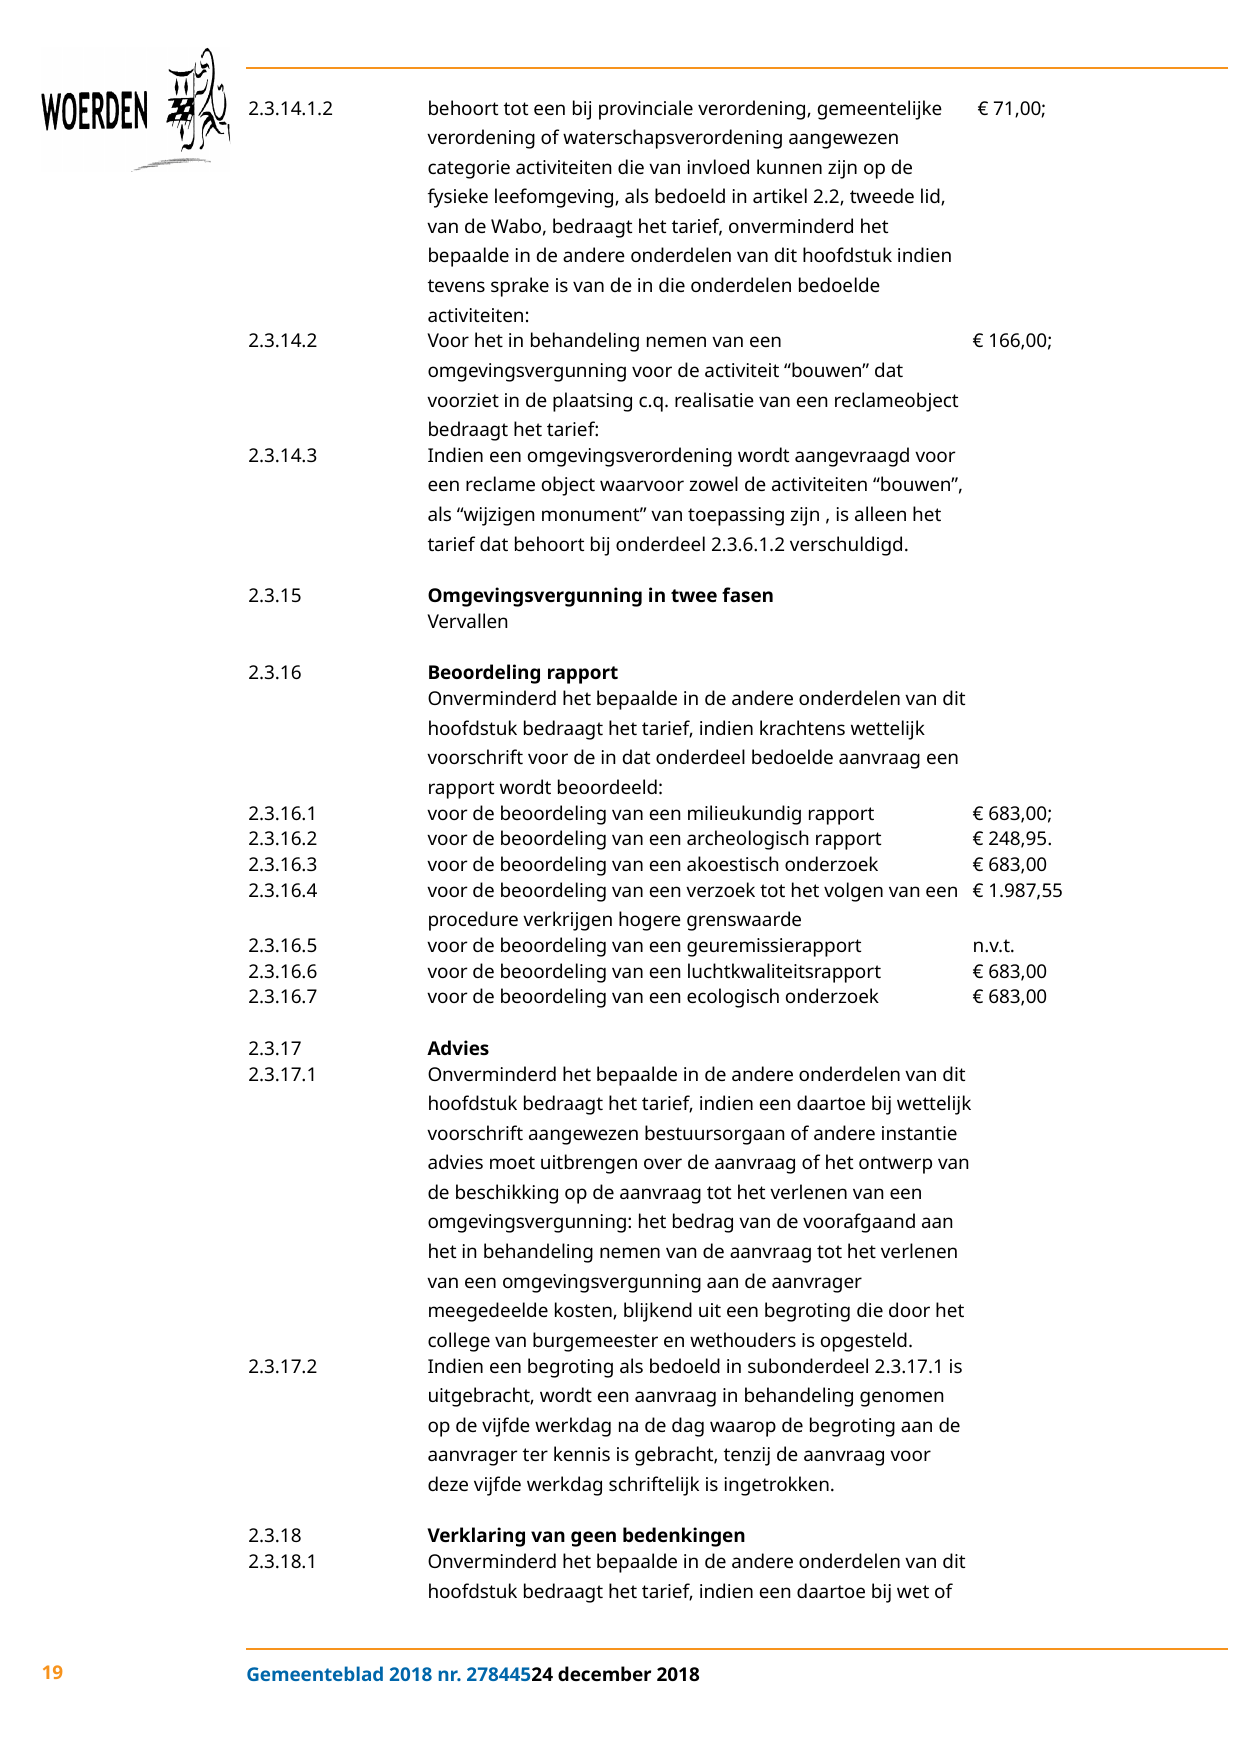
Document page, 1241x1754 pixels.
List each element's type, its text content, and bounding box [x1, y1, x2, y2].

table_cell [248, 1009, 427, 1035]
table_cell 2.3.17 [248, 1035, 427, 1061]
table_cell Beoordeling rapport [427, 660, 972, 685]
table_cell 2.3.14.3 [248, 442, 427, 557]
table_cell voor de beoordeling van een luchtkwaliteitsrapport [427, 958, 972, 984]
table_cell 2.3.16 [248, 660, 427, 685]
table_cell 2.3.16.3 [248, 851, 427, 877]
table_cell voor de beoordeling van een ecologisch onderzoek [427, 984, 972, 1009]
table_cell € 71,00; [973, 95, 1152, 328]
table_cell [973, 582, 1152, 608]
table_cell [973, 557, 1152, 582]
table_cell 2.3.17.2 [248, 1353, 427, 1497]
table_cell [973, 660, 1152, 685]
table_cell [427, 1497, 972, 1523]
table_cell 2.3.18 [248, 1523, 427, 1548]
table_cell [973, 1548, 1152, 1604]
table_cell Omgevingsvergunning in twee fasen [427, 582, 972, 608]
table_cell [248, 634, 427, 659]
table_cell 2.3.16.2 [248, 825, 427, 851]
table_cell 2.3.16.4 [248, 877, 427, 932]
table_cell Indien een begroting als bedoeld in subonderdeel 2.3.17.1 is uitgebracht, wordt een aanvraag in behandeling genomen op de vijfde werkdag na de dag waarop de begroting aan de aanvrager ter kennis is gebracht, tenzij de aanvraag voor deze vijfde werkdag schriftelijk is ingetrokken. [427, 1353, 972, 1497]
table_cell € 166,00; [973, 328, 1152, 442]
table_cell [427, 634, 972, 659]
table_cell € 683,00; [973, 800, 1152, 825]
table_cell 2.3.14.2 [248, 328, 427, 442]
table_cell 2.3.14.1.2 [248, 95, 427, 328]
picture [41, 47, 231, 172]
table_cell [973, 1497, 1152, 1523]
table_cell voor de beoordeling van een akoestisch onderzoek [427, 851, 972, 877]
table_cell 2.3.16.5 [248, 932, 427, 958]
table_cell n.v.t. [973, 932, 1152, 958]
table_cell 2.3.18.1 [248, 1548, 427, 1604]
table_cell € 1.987,55 [973, 877, 1152, 932]
table_cell voor de beoordeling van een verzoek tot het volgen van een procedure verkrijgen hogere grenswaarde [427, 877, 972, 932]
table_cell Advies [427, 1035, 972, 1061]
table_cell [427, 1009, 972, 1035]
table_cell Onverminderd het bepaalde in de andere onderdelen van dit hoofdstuk bedraagt het tarief, indien krachtens wettelijk voorschrift voor de in dat onderdeel bedoelde aanvraag een rapport wordt beoordeeld: [427, 685, 972, 800]
table_cell [248, 608, 427, 634]
table_cell Verklaring van geen bedenkingen [427, 1523, 972, 1548]
table_cell behoort tot een bij provinciale verordening, gemeentelijke verordening of waterschapsverordening aangewezen categorie activiteiten die van invloed kunnen zijn op de fysieke leefomgeving, als bedoeld in artikel 2.2, tweede lid, van de Wabo, bedraagt het tarief, onverminderd het bepaalde in de andere onderdelen van dit hoofdstuk indien tevens sprake is van de in die onderdelen bedoelde activiteiten: [427, 95, 972, 328]
table_cell € 683,00 [973, 984, 1152, 1009]
table_cell € 683,00 [973, 851, 1152, 877]
table_cell Vervallen [427, 608, 972, 634]
table_cell [973, 1353, 1152, 1497]
table_cell [248, 1497, 427, 1523]
table_cell [427, 557, 972, 582]
table_cell voor de beoordeling van een archeologisch rapport [427, 825, 972, 851]
table_cell Onverminderd het bepaalde in de andere onderdelen van dit hoofdstuk bedraagt het tarief, indien een daartoe bij wet of [427, 1548, 972, 1604]
table_cell Voor het in behandeling nemen van een omgevingsvergunning voor de activiteit “bouwen” dat voorziet in de plaatsing c.q. realisatie van een reclameobject bedraagt het tarief: [427, 328, 972, 442]
table_cell [973, 442, 1152, 557]
table_cell 2.3.17.1 [248, 1061, 427, 1353]
table_cell [248, 557, 427, 582]
table_cell voor de beoordeling van een geuremissierapport [427, 932, 972, 958]
table_cell 2.3.16.1 [248, 800, 427, 825]
table_cell € 683,00 [973, 958, 1152, 984]
table_cell 2.3.16.7 [248, 984, 427, 1009]
table_cell € 248,95. [973, 825, 1152, 851]
table_cell [973, 1061, 1152, 1353]
table_cell voor de beoordeling van een milieukundig rapport [427, 800, 972, 825]
table_cell Onverminderd het bepaalde in de andere onderdelen van dit hoofdstuk bedraagt het tarief, indien een daartoe bij wettelijk voorschrift aangewezen bestuursorgaan of andere instantie advies moet uitbrengen over de aanvraag of het ontwerp van de beschikking op de aanvraag tot het verlenen van een omgevingsvergunning: het bedrag van de voorafgaand aan het in behandeling nemen van de aanvraag tot het verlenen van een omgevingsvergunning aan de aanvrager meegedeelde kosten, blijkend uit een begroting die door het college van burgemeester en wethouders is opgesteld. [427, 1061, 972, 1353]
table_cell [248, 685, 427, 800]
table_cell [973, 1035, 1152, 1061]
table_cell Indien een omgevingsverordening wordt aangevraagd voor een reclame object waarvoor zowel de activiteiten “bouwen”, als “wijzigen monument” van toepassing zijn , is alleen het tarief dat behoort bij onderdeel 2.3.6.1.2 verschuldigd. [427, 442, 972, 557]
table_cell [973, 1523, 1152, 1548]
table_cell [973, 685, 1152, 800]
table_cell [973, 634, 1152, 659]
table_cell [973, 1009, 1152, 1035]
table_cell [973, 608, 1152, 634]
table_cell 2.3.16.6 [248, 958, 427, 984]
table_cell 2.3.15 [248, 582, 427, 608]
